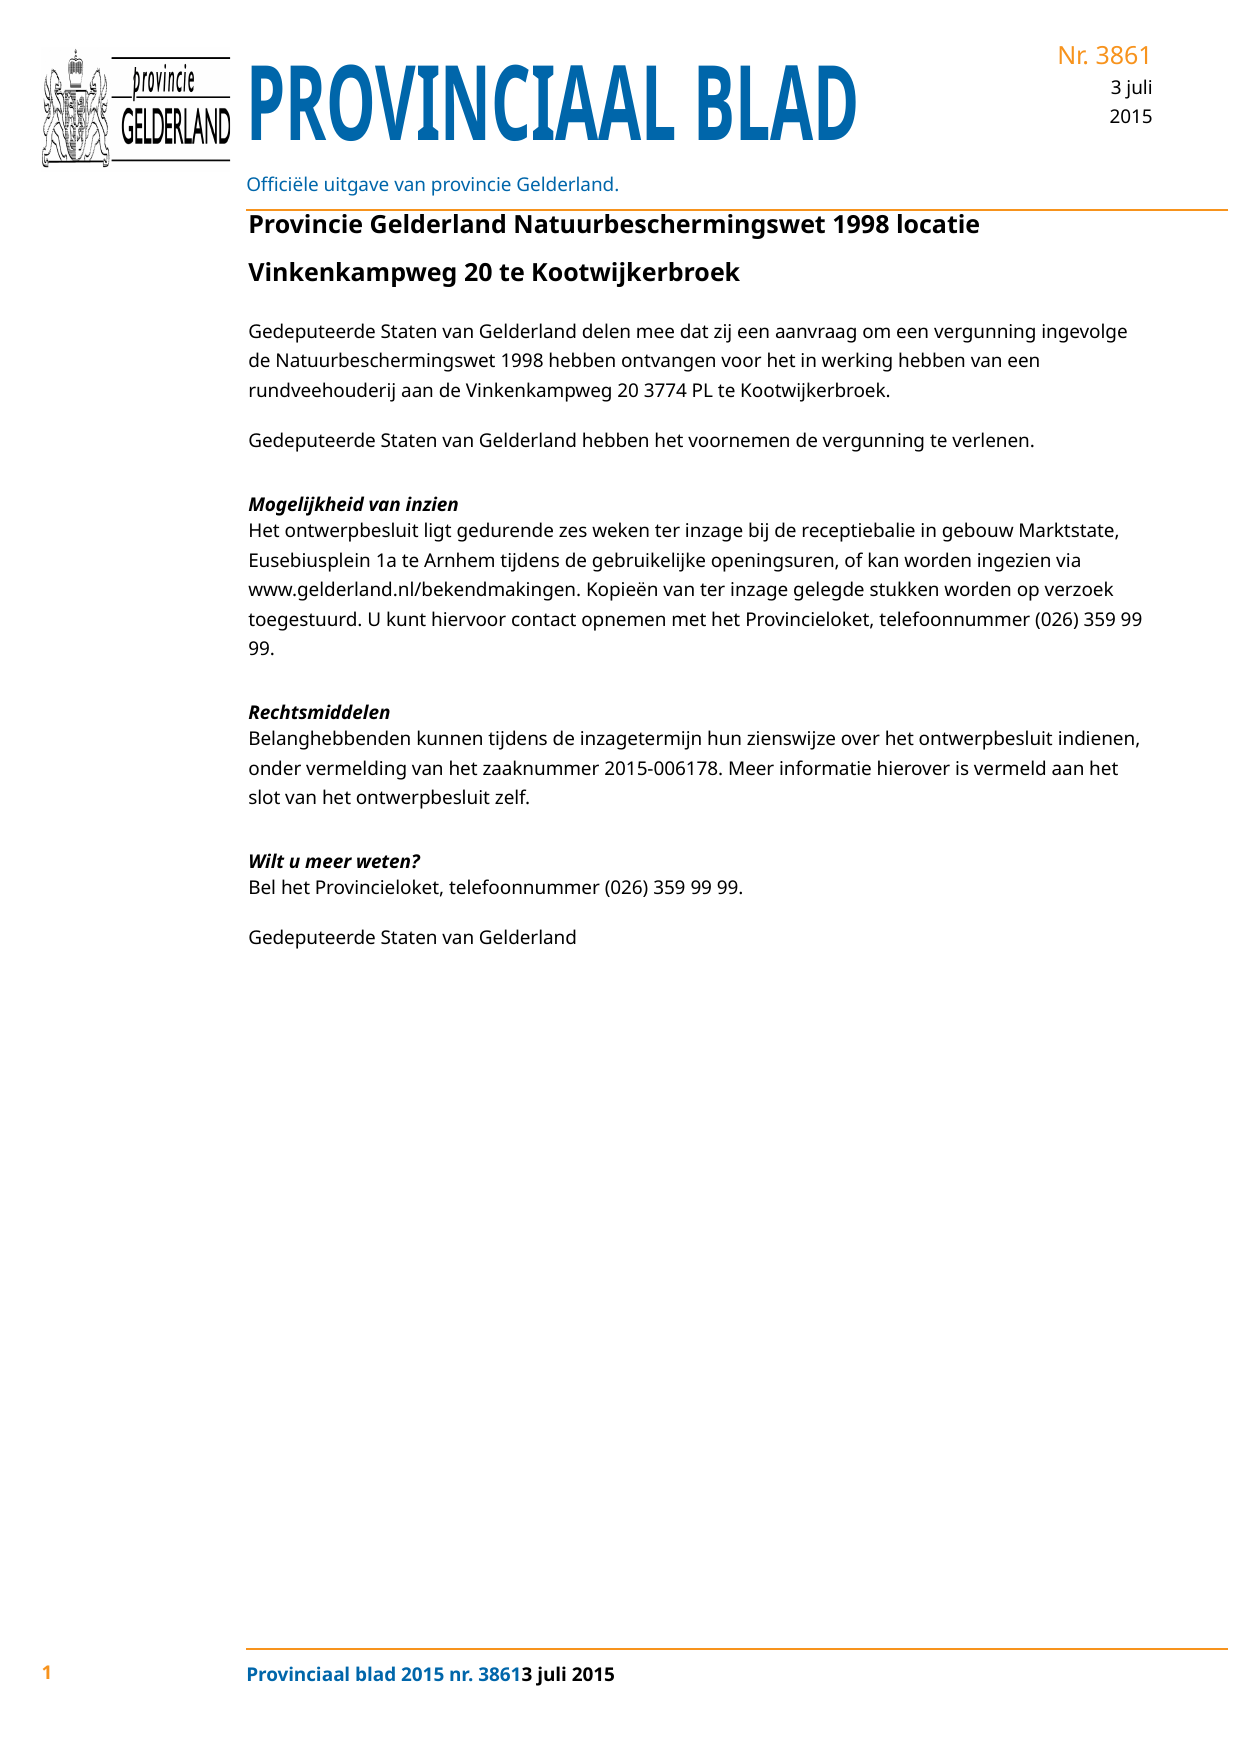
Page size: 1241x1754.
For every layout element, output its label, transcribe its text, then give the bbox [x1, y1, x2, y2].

text Mogelijkheid van inzien [248, 491, 1152, 517]
text Belanghebbenden kunnen tijdens de inzagetermijn hun zienswijze over het ontwerpbesluit indienen, onder vermelding van het zaaknummer 2015-006178. Meer informatie hierover is vermeld aan het slot van het ontwerpbesluit zelf. [248, 725, 1152, 810]
text Gedeputeerde Staten van Gelderland hebben het voornemen de vergunning te verlenen. [248, 427, 1152, 453]
text Provincie Gelderland Natuurbeschermingswet 1998 locatie Vinkenkampweg 20 te Kootwijkerbroek [248, 211, 1152, 288]
text Gedeputeerde Staten van Gelderland [248, 924, 1152, 950]
picture [41, 47, 231, 172]
text Rechtsmiddelen [248, 699, 1152, 725]
text Wilt u meer weten? [248, 848, 1152, 874]
text Het ontwerpbesluit ligt gedurende zes weken ter inzage bij de receptiebalie in gebouw Marktstate, Eusebiusplein 1a te Arnhem tijdens de gebruikelijke openingsuren, of kan worden ingezien via www.gelderland.nl/bekendmakingen. Kopieën van ter inzage gelegde stukken worden op verzoek toegestuurd. U kunt hiervoor contact opnemen met het Provincieloket, telefoonnummer (026) 359 99 99. [248, 517, 1152, 661]
text Gedeputeerde Staten van Gelderland delen mee dat zij een aanvraag om een vergunning ingevolge de Natuurbeschermingswet 1998 hebben ontvangen voor het in werking hebben van een rundveehouderij aan de Vinkenkampweg 20 3774 PL te Kootwijkerbroek. [248, 318, 1152, 403]
text Bel het Provincieloket, telefoonnummer (026) 359 99 99. [248, 874, 1152, 900]
